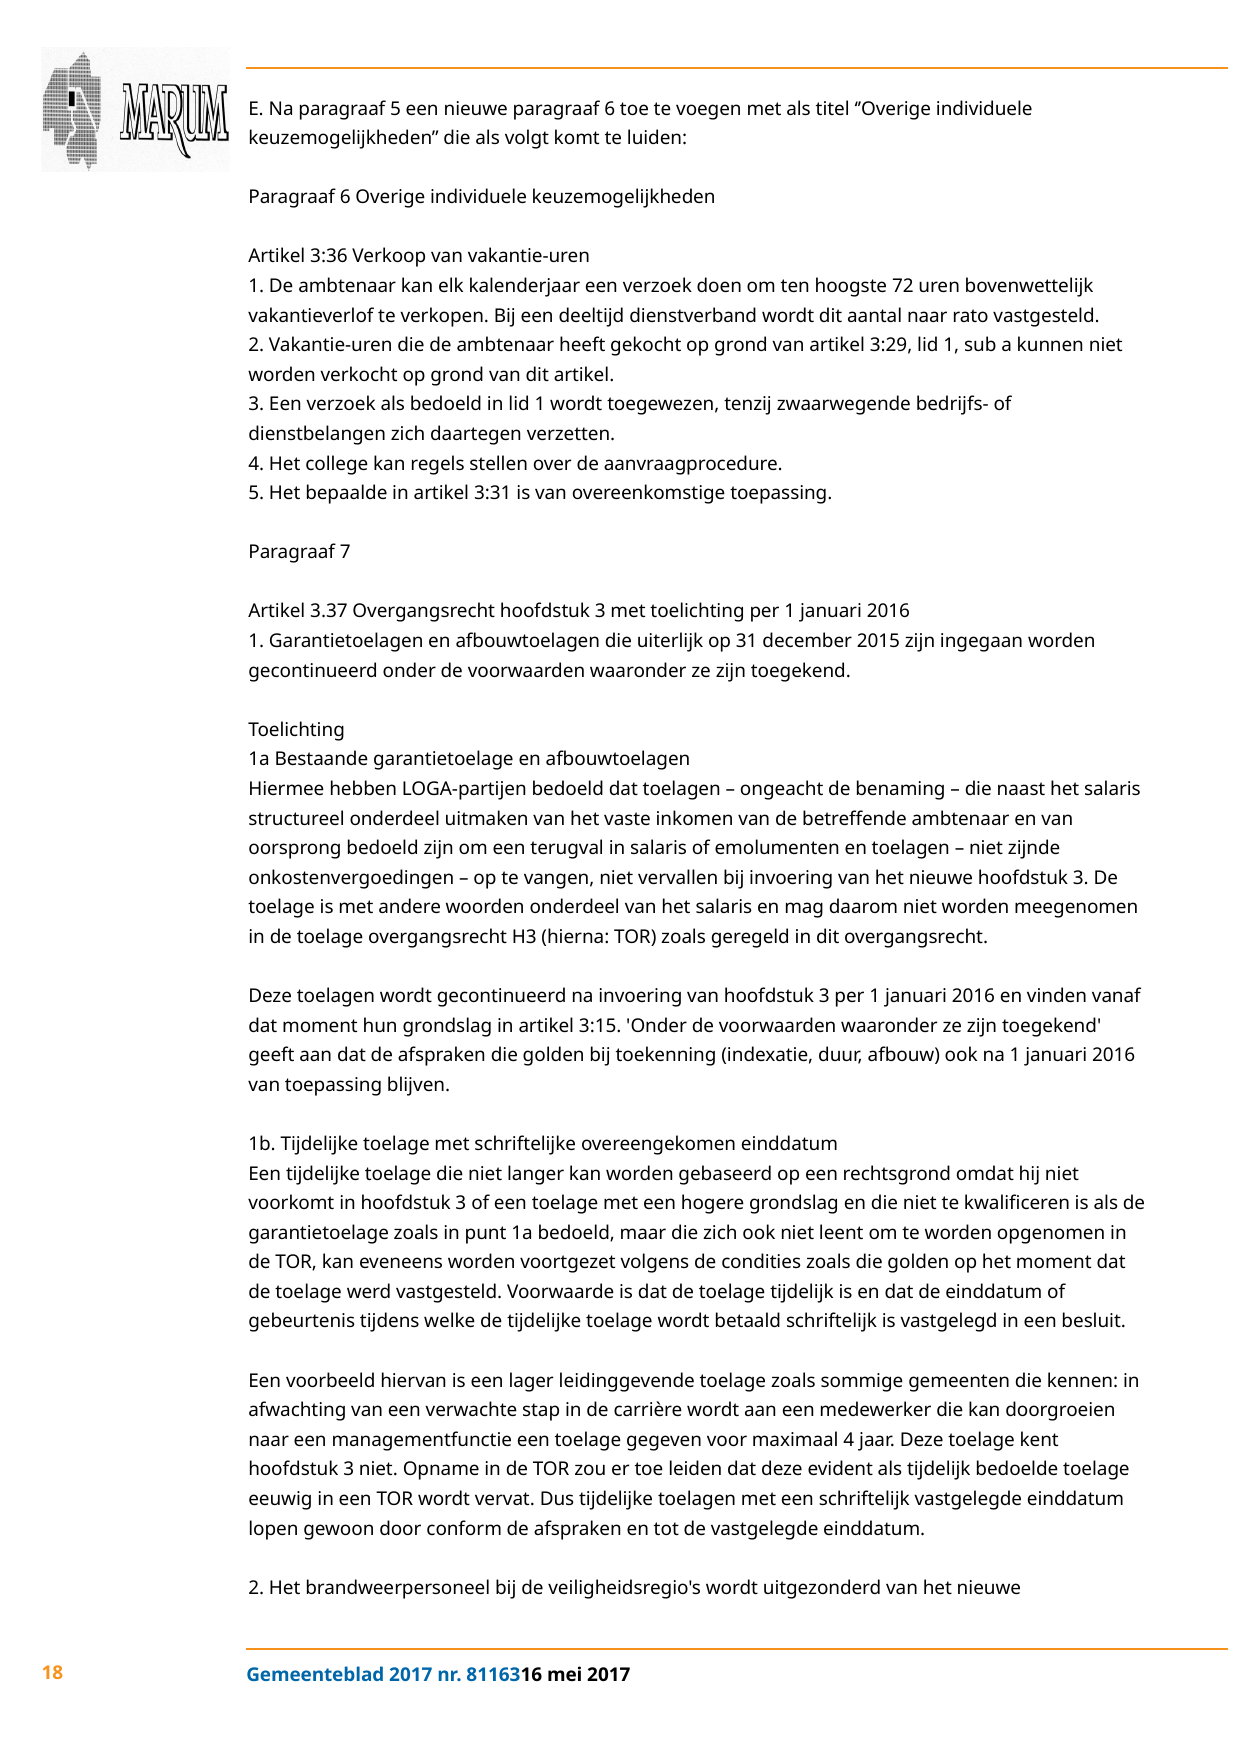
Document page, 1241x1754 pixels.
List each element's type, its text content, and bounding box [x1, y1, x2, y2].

text 2. Vakantie-uren die de ambtenaar heeft gekocht op grond van artikel 3:29, lid 1, sub a kunnen niet worden verkocht op grond van dit artikel. [248, 331, 1152, 387]
text 1. Garantietoelagen en afbouwtoelagen die uiterlijk op 31 december 2015 zijn ingegaan worden gecontinueerd onder de voorwaarden waaronder ze zijn toegekend. [248, 627, 1152, 683]
picture [41, 47, 231, 172]
text E. Na paragraaf 5 een nieuwe paragraaf 6 toe te voegen met als titel ‘’Overige individuele keuzemogelijkheden’’ die als volgt komt te luiden: [248, 95, 1152, 150]
text 1a Bestaande garantietoelage en afbouwtoelagen [248, 746, 1152, 771]
text Een tijdelijke toelage die niet langer kan worden gebaseerd op een rechtsgrond omdat hij niet voorkomt in hoofdstuk 3 of een toelage met een hogere grondslag en die niet te kwalificeren is als de garantietoelage zoals in punt 1a bedoeld, maar die zich ook niet leent om te worden opgenomen in de TOR, kan eveneens worden voortgezet volgens de condities zoals die golden op het moment dat de toelage werd vastgesteld. Voorwaarde is dat de toelage tijdelijk is en dat de einddatum of gebeurtenis tijdens welke de tijdelijke toelage wordt betaald schriftelijk is vastgelegd in een besluit. [248, 1160, 1152, 1333]
text Toelichting [248, 716, 1152, 742]
text 2. Het brandweerpersoneel bij de veiligheidsregio's wordt uitgezonderd van het nieuwe [248, 1574, 1152, 1600]
text 1. De ambtenaar kan elk kalenderjaar een verzoek doen om ten hoogste 72 uren bovenwettelijk vakantieverlof te verkopen. Bij een deeltijd dienstverband wordt dit aantal naar rato vastgesteld. [248, 272, 1152, 328]
text Een voorbeeld hiervan is een lager leidinggevende toelage zoals sommige gemeenten die kennen: in afwachting van een verwachte stap in de carrière wordt aan een medewerker die kan doorgroeien naar een managementfunctie een toelage gegeven voor maximaal 4 jaar. Deze toelage kent hoofdstuk 3 niet. Opname in de TOR zou er toe leiden dat deze evident als tijdelijk bedoelde toelage eeuwig in een TOR wordt vervat. Dus tijdelijke toelagen met een schriftelijk vastgelegde einddatum lopen gewoon door conform de afspraken en tot de vastgelegde einddatum. [248, 1367, 1152, 1541]
text 5. Het bepaalde in artikel 3:31 is van overeenkomstige toepassing. [248, 479, 1152, 505]
text Hiermee hebben LOGA-partijen bedoeld dat toelagen – ongeacht de benaming – die naast het salaris structureel onderdeel uitmaken van het vaste inkomen van de betreffende ambtenaar en van oorsprong bedoeld zijn om een terugval in salaris of emolumenten en toelagen – niet zijnde onkostenvergoedingen – op te vangen, niet vervallen bij invoering van het nieuwe hoofdstuk 3. De toelage is met andere woorden onderdeel van het salaris en mag daarom niet worden meegenomen in de toelage overgangsrecht H3 (hierna: TOR) zoals geregeld in dit overgangsrecht. [248, 775, 1152, 949]
text Artikel 3.37 Overgangsrecht hoofdstuk 3 met toelichting per 1 januari 2016 [248, 598, 1152, 623]
text 3. Een verzoek als bedoeld in lid 1 wordt toegewezen, tenzij zwaarwegende bedrijfs- of dienstbelangen zich daartegen verzetten. [248, 391, 1152, 446]
text Paragraaf 6 Overige individuele keuzemogelijkheden [248, 183, 1152, 209]
text Deze toelagen wordt gecontinueerd na invoering van hoofdstuk 3 per 1 januari 2016 en vinden vanaf dat moment hun grondslag in artikel 3:15. 'Onder de voorwaarden waaronder ze zijn toegekend' geeft aan dat de afspraken die golden bij toekenning (indexatie, duur, afbouw) ook na 1 januari 2016 van toepassing blijven. [248, 982, 1152, 1097]
text 1b. Tijdelijke toelage met schriftelijke overeengekomen einddatum [248, 1130, 1152, 1156]
text Paragraaf 7 [248, 538, 1152, 564]
text Artikel 3:36 Verkoop van vakantie-uren [248, 243, 1152, 268]
text 4. Het college kan regels stellen over de aanvraagprocedure. [248, 450, 1152, 476]
